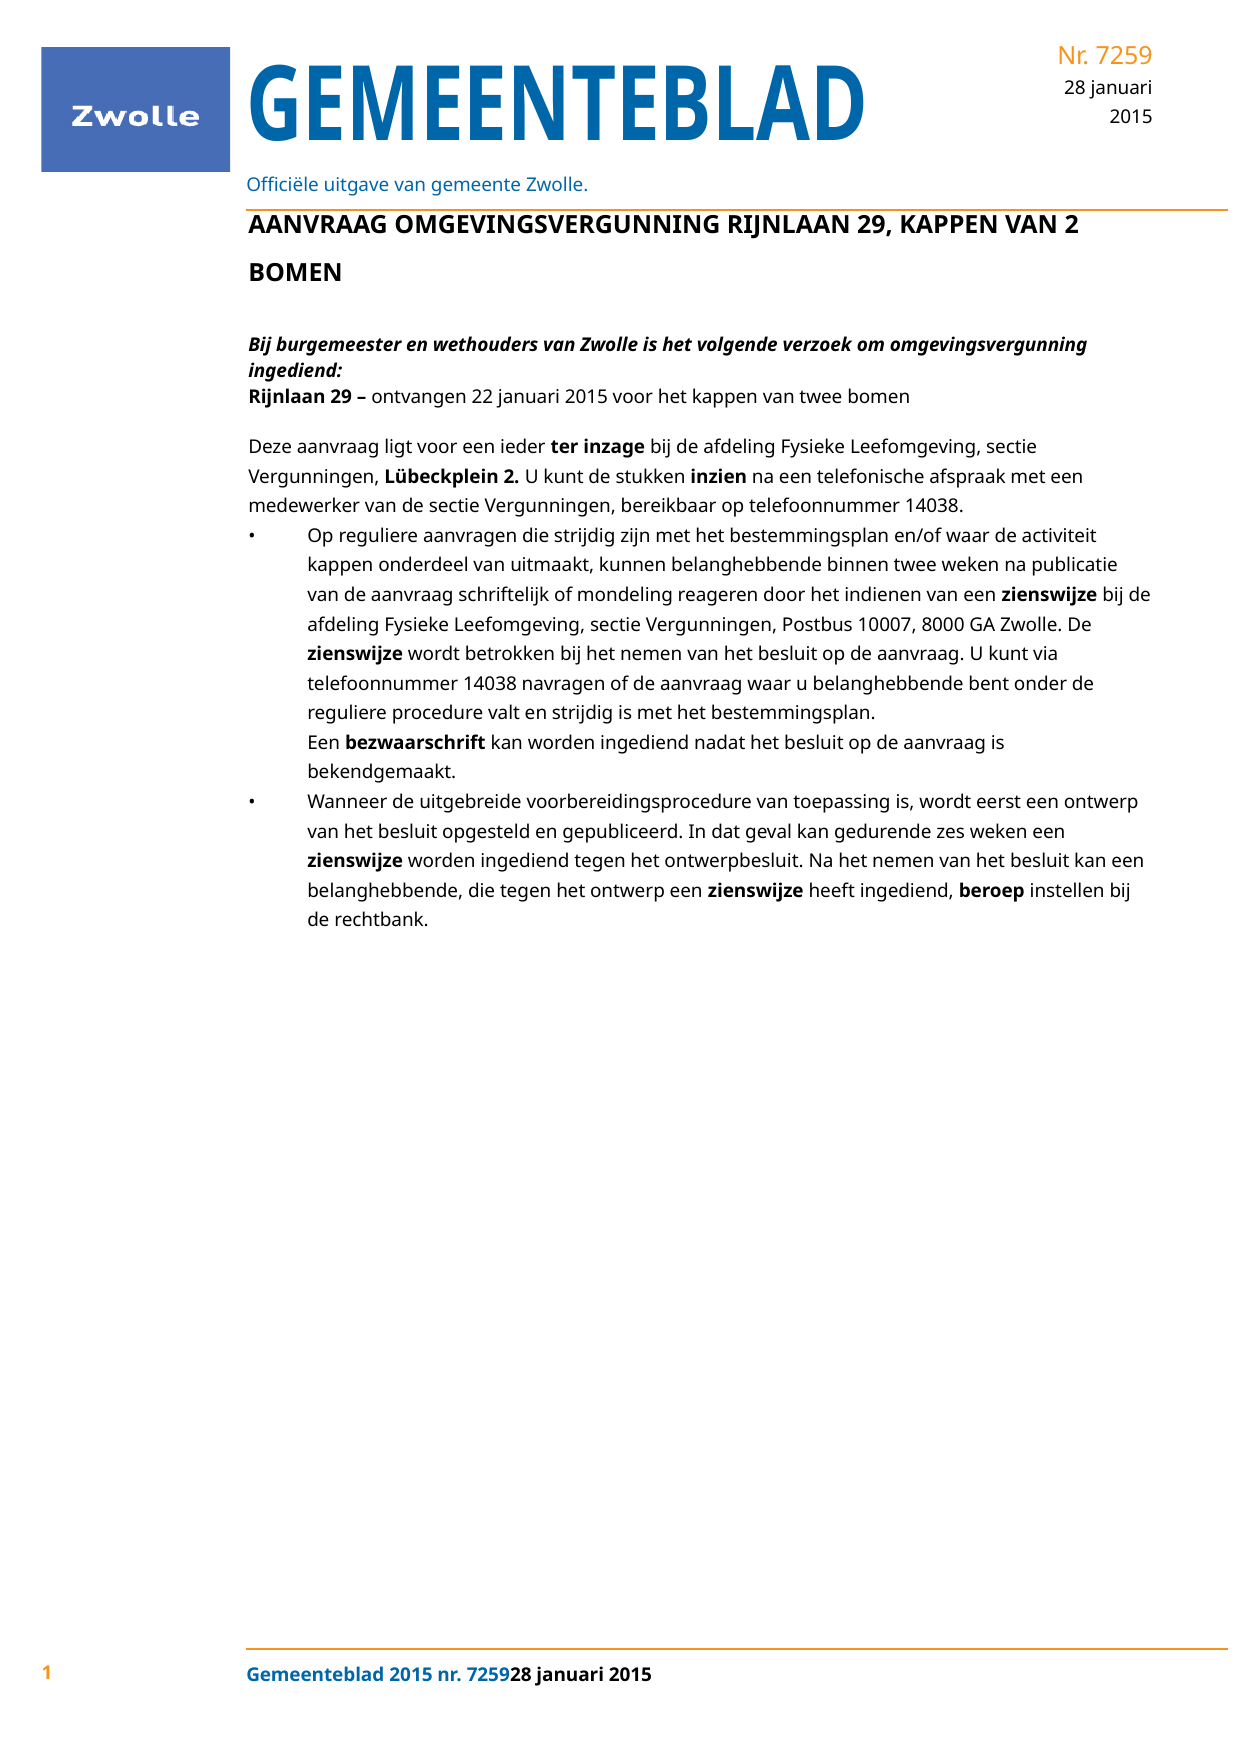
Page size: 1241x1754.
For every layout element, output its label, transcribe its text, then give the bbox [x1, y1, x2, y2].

list Een bezwaarschrift kan worden ingediend nadat het besluit op de aanvraag is bekendgemaakt. [248, 729, 1152, 784]
list Op reguliere aanvragen die strijdig zijn met het bestemmingsplan en/of waar de activiteit kappen onderdeel van uitmaakt, kunnen belanghebbende binnen twee weken na publicatie van de aanvraag schriftelijk of mondeling reageren door het indienen van een zienswijze bij de afdeling Fysieke Leefomgeving, sectie Vergunningen, Postbus 10007, 8000 GA Zwolle. De zienswijze wordt betrokken bij het nemen van het besluit op de aanvraag. U kunt via telefoonnummer 14038 navragen of de aanvraag waar u belanghebbende bent onder de reguliere procedure valt en strijdig is met het bestemmingsplan. [248, 522, 1152, 725]
text Rijnlaan 29 – ontvangen 22 januari 2015 voor het kappen van twee bomen [248, 383, 1152, 409]
text AANVRAAG OMGEVINGSVERGUNNING RIJNLAAN 29, KAPPEN VAN 2 BOMEN [248, 211, 1152, 288]
text Bij burgemeester en wethouders van Zwolle is het volgende verzoek om omgevingsvergunning ingediend: [248, 331, 1152, 383]
text Deze aanvraag ligt voor een ieder ter inzage bij de afdeling Fysieke Leefomgeving, sectie Vergunningen, Lübeckplein 2. U kunt de stukken inzien na een telefonische afspraak met een medewerker van de sectie Vergunningen, bereikbaar op telefoonnummer 14038. [248, 433, 1152, 518]
picture [41, 47, 231, 172]
list Wanneer de uitgebreide voorbereidingsprocedure van toepassing is, wordt eerst een ontwerp van het besluit opgesteld en gepubliceerd. In dat geval kan gedurende zes weken een zienswijze worden ingediend tegen het ontwerpbesluit. Na het nemen van het besluit kan een belanghebbende, die tegen het ontwerp een zienswijze heeft ingediend, beroep instellen bij de rechtbank. [248, 788, 1152, 932]
